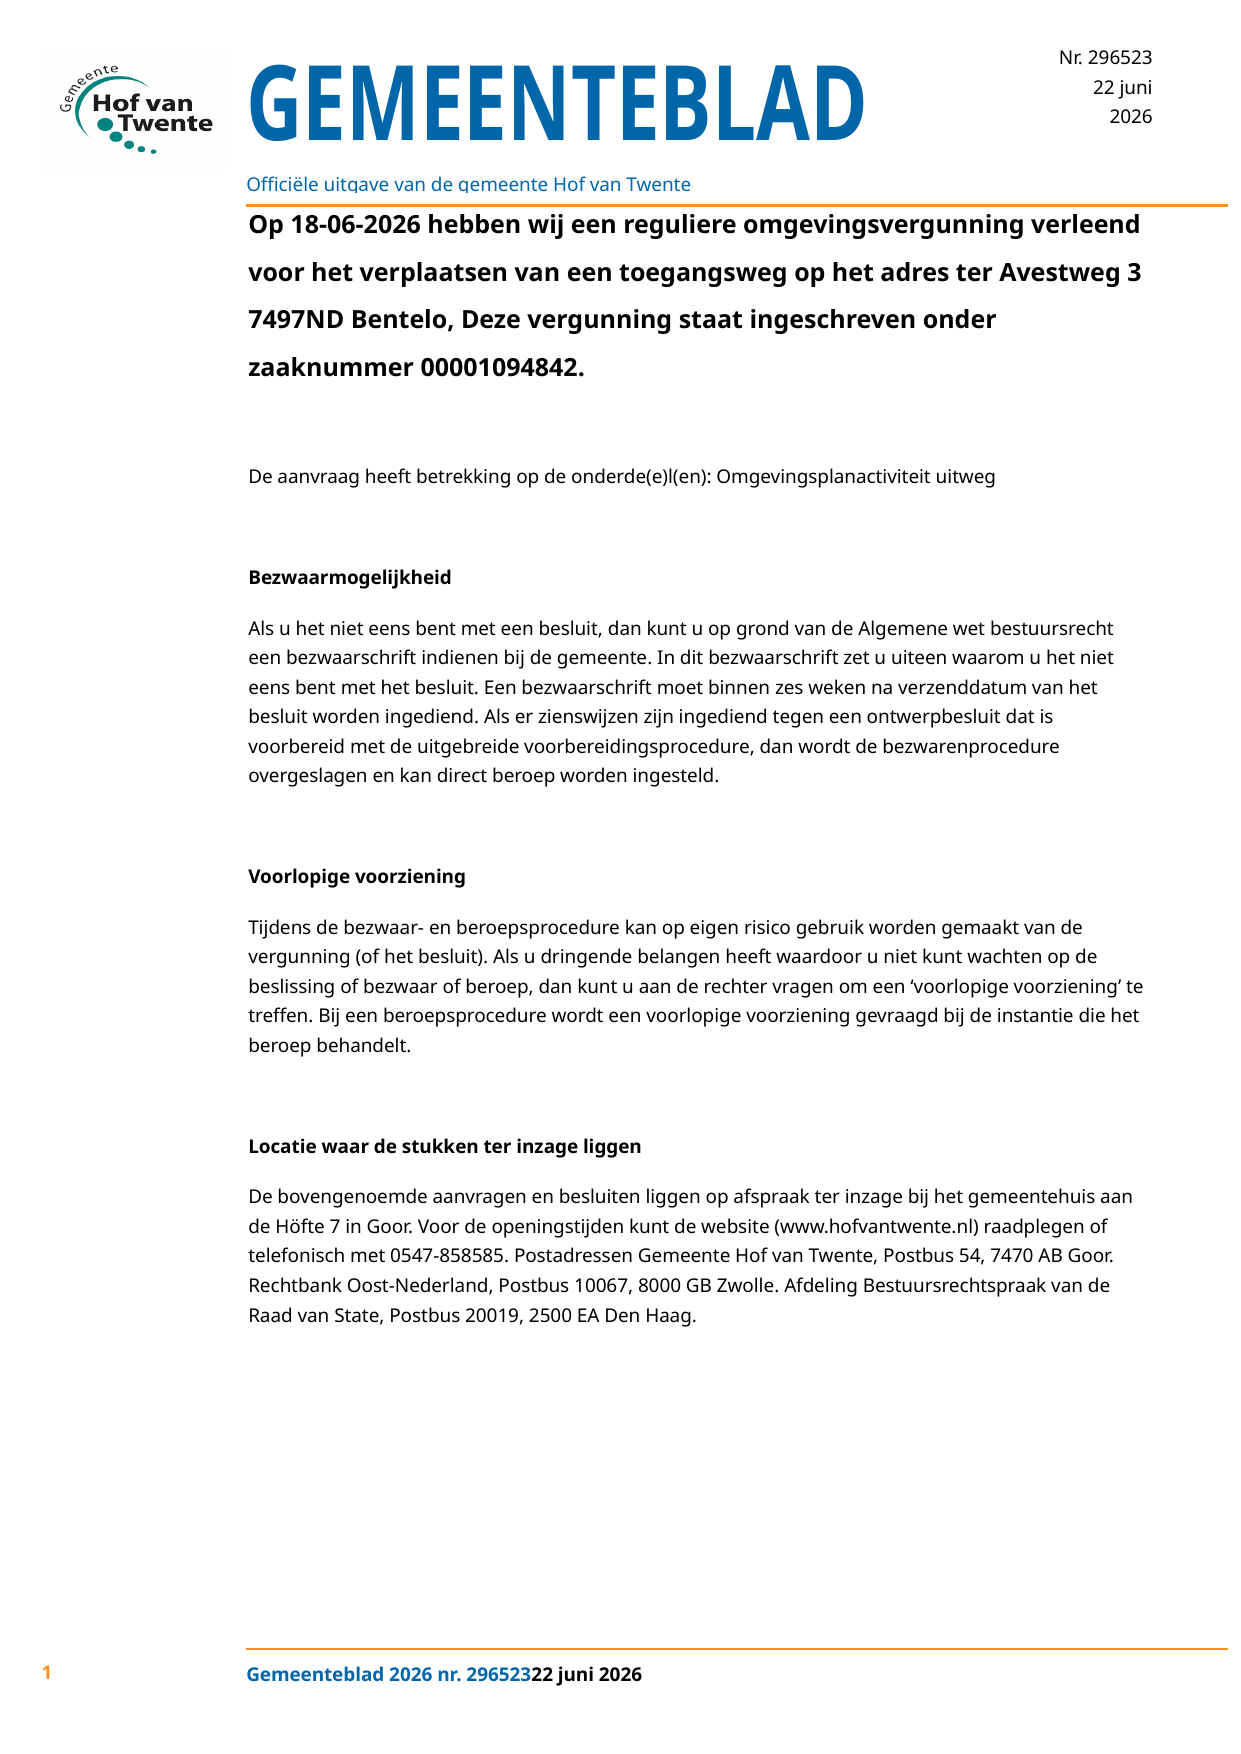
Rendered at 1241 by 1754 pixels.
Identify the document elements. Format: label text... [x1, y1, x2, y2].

text Tijdens de bezwaar- en beroepsprocedure kan op eigen risico gebruik worden gemaakt van de vergunning (of het besluit). Als u dringende belangen heeft waardoor u niet kunt wachten op de beslissing of bezwaar of beroep, dan kunt u aan de rechter vragen om een ‘voorlopige voorziening’ te treffen. Bij een beroepsprocedure wordt een voorlopige voorziening gevraagd bij de instantie die het beroep behandelt. [248, 914, 1152, 1058]
picture [41, 47, 231, 172]
text De aanvraag heeft betrekking op de onderde(e)l(en): Omgevingsplanactiviteit uitweg [248, 463, 1152, 489]
text Op 18-06-2026 hebben wij een reguliere omgevingsvergunning verleend voor het verplaatsen van een toegangsweg op het adres ter Avestweg 3 7497ND Bentelo, Deze vergunning staat ingeschreven onder zaaknummer 00001094842. [248, 207, 1152, 384]
text De bovengenoemde aanvragen en besluiten liggen op afspraak ter inzage bij het gemeentehuis aan de Höfte 7 in Goor. Voor de openingstijden kunt de website (www.hofvantwente.nl) raadplegen of telefonisch met 0547-858585. Postadressen Gemeente Hof van Twente, Postbus 54, 7470 AB Goor. Rechtbank Oost-Nederland, Postbus 10067, 8000 GB Zwolle. Afdeling Bestuursrechtspraak van de Raad van State, Postbus 20019, 2500 EA Den Haag. [248, 1183, 1152, 1328]
text Voorlopige voorziening [248, 863, 1152, 889]
text Als u het niet eens bent met een besluit, dan kunt u op grond van de Algemene wet bestuursrecht een bezwaarschrift indienen bij de gemeente. In dit bezwaarschrift zet u uiteen waarom u het niet eens bent met het besluit. Een bezwaarschrift moet binnen zes weken na verzenddatum van het besluit worden ingediend. Als er zienswijzen zijn ingediend tegen een ontwerpbesluit dat is voorbereid met de uitgebreide voorbereidingsprocedure, dan wordt de bezwarenprocedure overgeslagen en kan direct beroep worden ingesteld. [248, 615, 1152, 788]
text Bezwaarmogelijkheid [248, 564, 1152, 590]
text Locatie waar de stukken ter inzage liggen [248, 1133, 1152, 1159]
